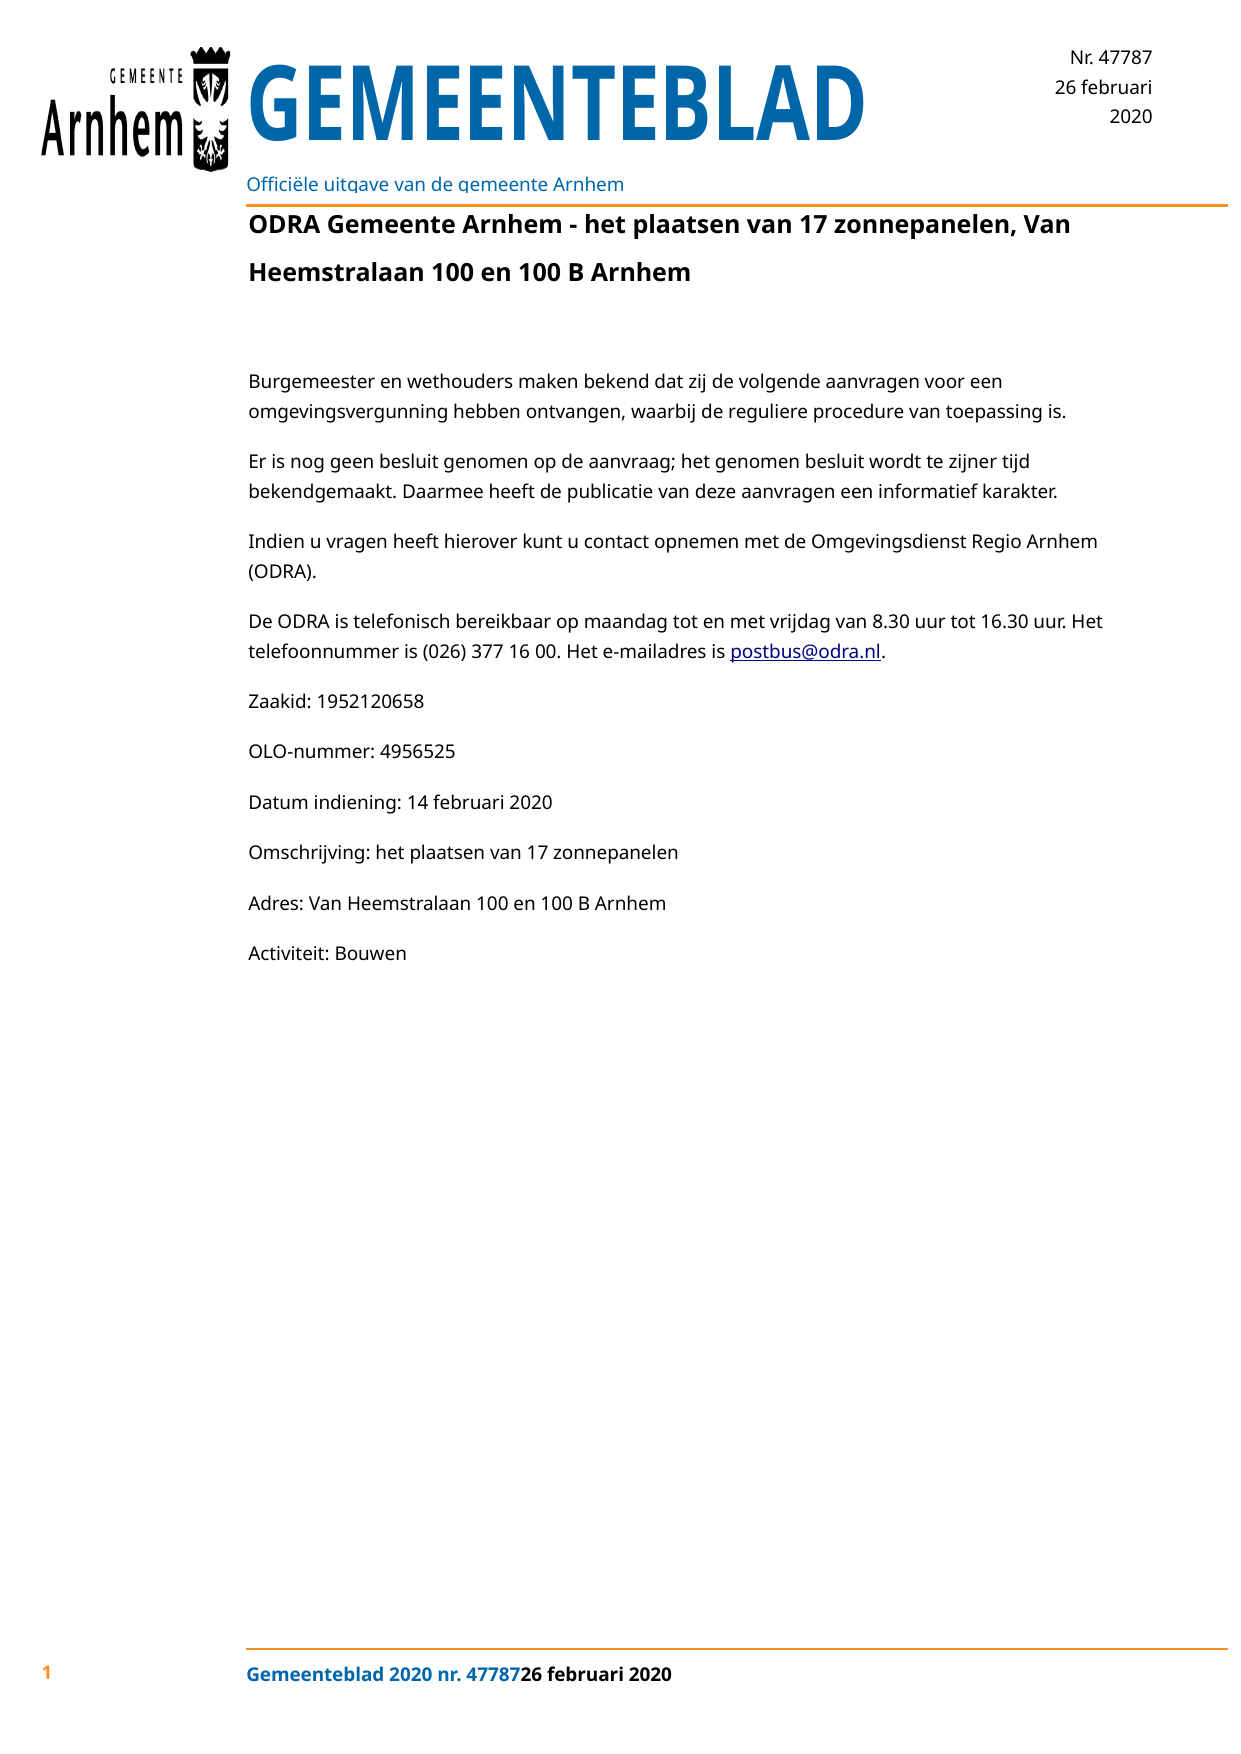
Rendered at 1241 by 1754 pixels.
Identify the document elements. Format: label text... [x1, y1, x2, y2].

text OLO-nummer: 4956525 [248, 739, 1152, 764]
text Datum indiening: 14 februari 2020 [248, 789, 1152, 815]
text Indien u vragen heeft hierover kunt u contact opnemen met de Omgevingsdienst Regio Arnhem (ODRA). [248, 528, 1152, 584]
text De ODRA is telefonisch bereikbaar op maandag tot en met vrijdag van 8.30 uur tot 16.30 uur. Het telefoonnummer is (026) 377 16 00. Het e-mailadres is postbus@odra.nl. [248, 608, 1152, 664]
text Omschrijving: het plaatsen van 17 zonnepanelen [248, 839, 1152, 865]
text Activiteit: Bouwen [248, 940, 1152, 966]
text Zaakid: 1952120658 [248, 688, 1152, 714]
text Adres: Van Heemstralaan 100 en 100 B Arnhem [248, 890, 1152, 916]
text Er is nog geen besluit genomen op de aanvraag; het genomen besluit wordt te zijner tijd bekendgemaakt. Daarmee heeft de publicatie van deze aanvragen een informatief karakter. [248, 448, 1152, 504]
text Burgemeester en wethouders maken bekend dat zij de volgende aanvragen voor een omgevingsvergunning hebben ontvangen, waarbij de reguliere procedure van toepassing is. [248, 368, 1152, 424]
picture [41, 47, 231, 172]
text ODRA Gemeente Arnhem - het plaatsen van 17 zonnepanelen, Van Heemstralaan 100 en 100 B Arnhem [248, 207, 1152, 288]
